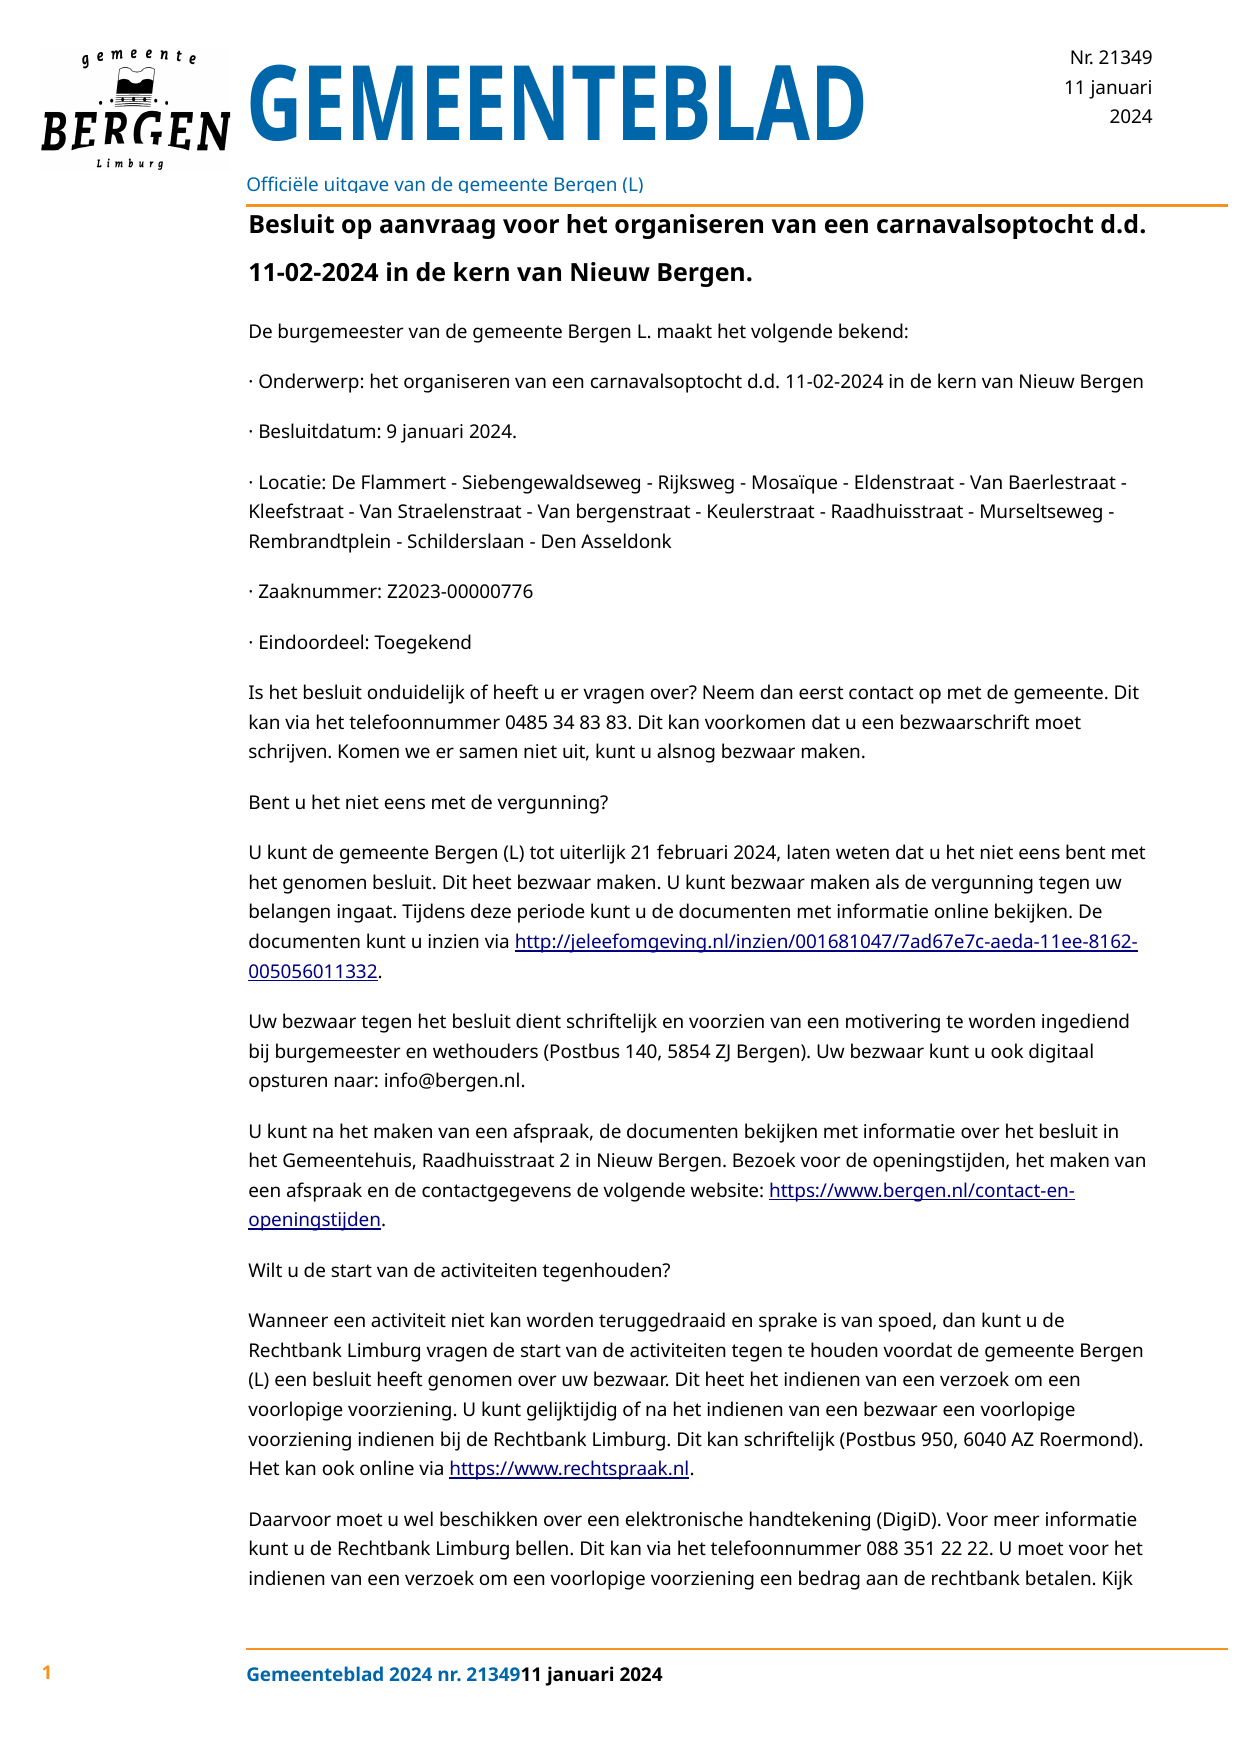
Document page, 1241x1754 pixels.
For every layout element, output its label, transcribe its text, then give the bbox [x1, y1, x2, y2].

text Besluit op aanvraag voor het organiseren van een carnavalsoptocht d.d. 11-02-2024 in de kern van Nieuw Bergen. [248, 207, 1152, 288]
text Is het besluit onduidelijk of heeft u er vragen over? Neem dan eerst contact op met de gemeente. Dit kan via het telefoonnummer 0485 34 83 83. Dit kan voorkomen dat u een bezwaarschrift moet schrijven. Komen we er samen niet uit, kunt u alsnog bezwaar maken. [248, 679, 1152, 764]
text · Locatie: De Flammert - Siebengewaldseweg - Rijksweg - Mosaïque - Eldenstraat - Van Baerlestraat - Kleefstraat - Van Straelenstraat - Van bergenstraat - Keulerstraat - Raadhuisstraat - Murseltseweg - Rembrandtplein - Schilderslaan - Den Asseldonk [248, 469, 1152, 554]
text Wanneer een activiteit niet kan worden teruggedraaid en sprake is van spoed, dan kunt u de Rechtbank Limburg vragen de start van de activiteiten tegen te houden voordat de gemeente Bergen (L) een besluit heeft genomen over uw bezwaar. Dit heet het indienen van een verzoek om een voorlopige voorziening. U kunt gelijktijdig of na het indienen van een bezwaar een voorlopige voorziening indienen bij de Rechtbank Limburg. Dit kan schriftelijk (Postbus 950, 6040 AZ Roermond). Het kan ook online via https://www.rechtspraak.nl. [248, 1307, 1152, 1481]
text · Eindoordeel: Toegekend [248, 629, 1152, 655]
text · Onderwerp: het organiseren van een carnavalsoptocht d.d. 11-02-2024 in de kern van Nieuw Bergen [248, 368, 1152, 394]
text · Zaaknummer: Z2023-00000776 [248, 579, 1152, 604]
text De burgemeester van de gemeente Bergen L. maakt het volgende bekend: [248, 318, 1152, 344]
text Daarvoor moet u wel beschikken over een elektronische handtekening (DigiD). Voor meer informatie kunt u de Rechtbank Limburg bellen. Dit kan via het telefoonnummer 088 351 22 22. U moet voor het indienen van een verzoek om een voorlopige voorziening een bedrag aan de rechtbank betalen. Kijk [248, 1506, 1152, 1591]
text Wilt u de start van de activiteiten tegenhouden? [248, 1257, 1152, 1283]
text U kunt de gemeente Bergen (L) tot uiterlijk 21 februari 2024, laten weten dat u het niet eens bent met het genomen besluit. Dit heet bezwaar maken. U kunt bezwaar maken als de vergunning tegen uw belangen ingaat. Tijdens deze periode kunt u de documenten met informatie online bekijken. De documenten kunt u inzien via http://jeleefomgeving.nl/inzien/001681047/7ad67e7c-aeda-11ee-8162-005056011332. [248, 839, 1152, 984]
picture [41, 47, 231, 172]
text Bent u het niet eens met de vergunning? [248, 789, 1152, 815]
text · Besluitdatum: 9 januari 2024. [248, 419, 1152, 444]
text U kunt na het maken van een afspraak, de documenten bekijken met informatie over het besluit in het Gemeentehuis, Raadhuisstraat 2 in Nieuw Bergen. Bezoek voor de openingstijden, het maken van een afspraak en de contactgegevens de volgende website: https://www.bergen.nl/contact-en-openingstijden. [248, 1118, 1152, 1232]
text Uw bezwaar tegen het besluit dient schriftelijk en voorzien van een motivering te worden ingediend bij burgemeester en wethouders (Postbus 140, 5854 ZJ Bergen). Uw bezwaar kunt u ook digitaal opsturen naar: info@bergen.nl. [248, 1008, 1152, 1093]
